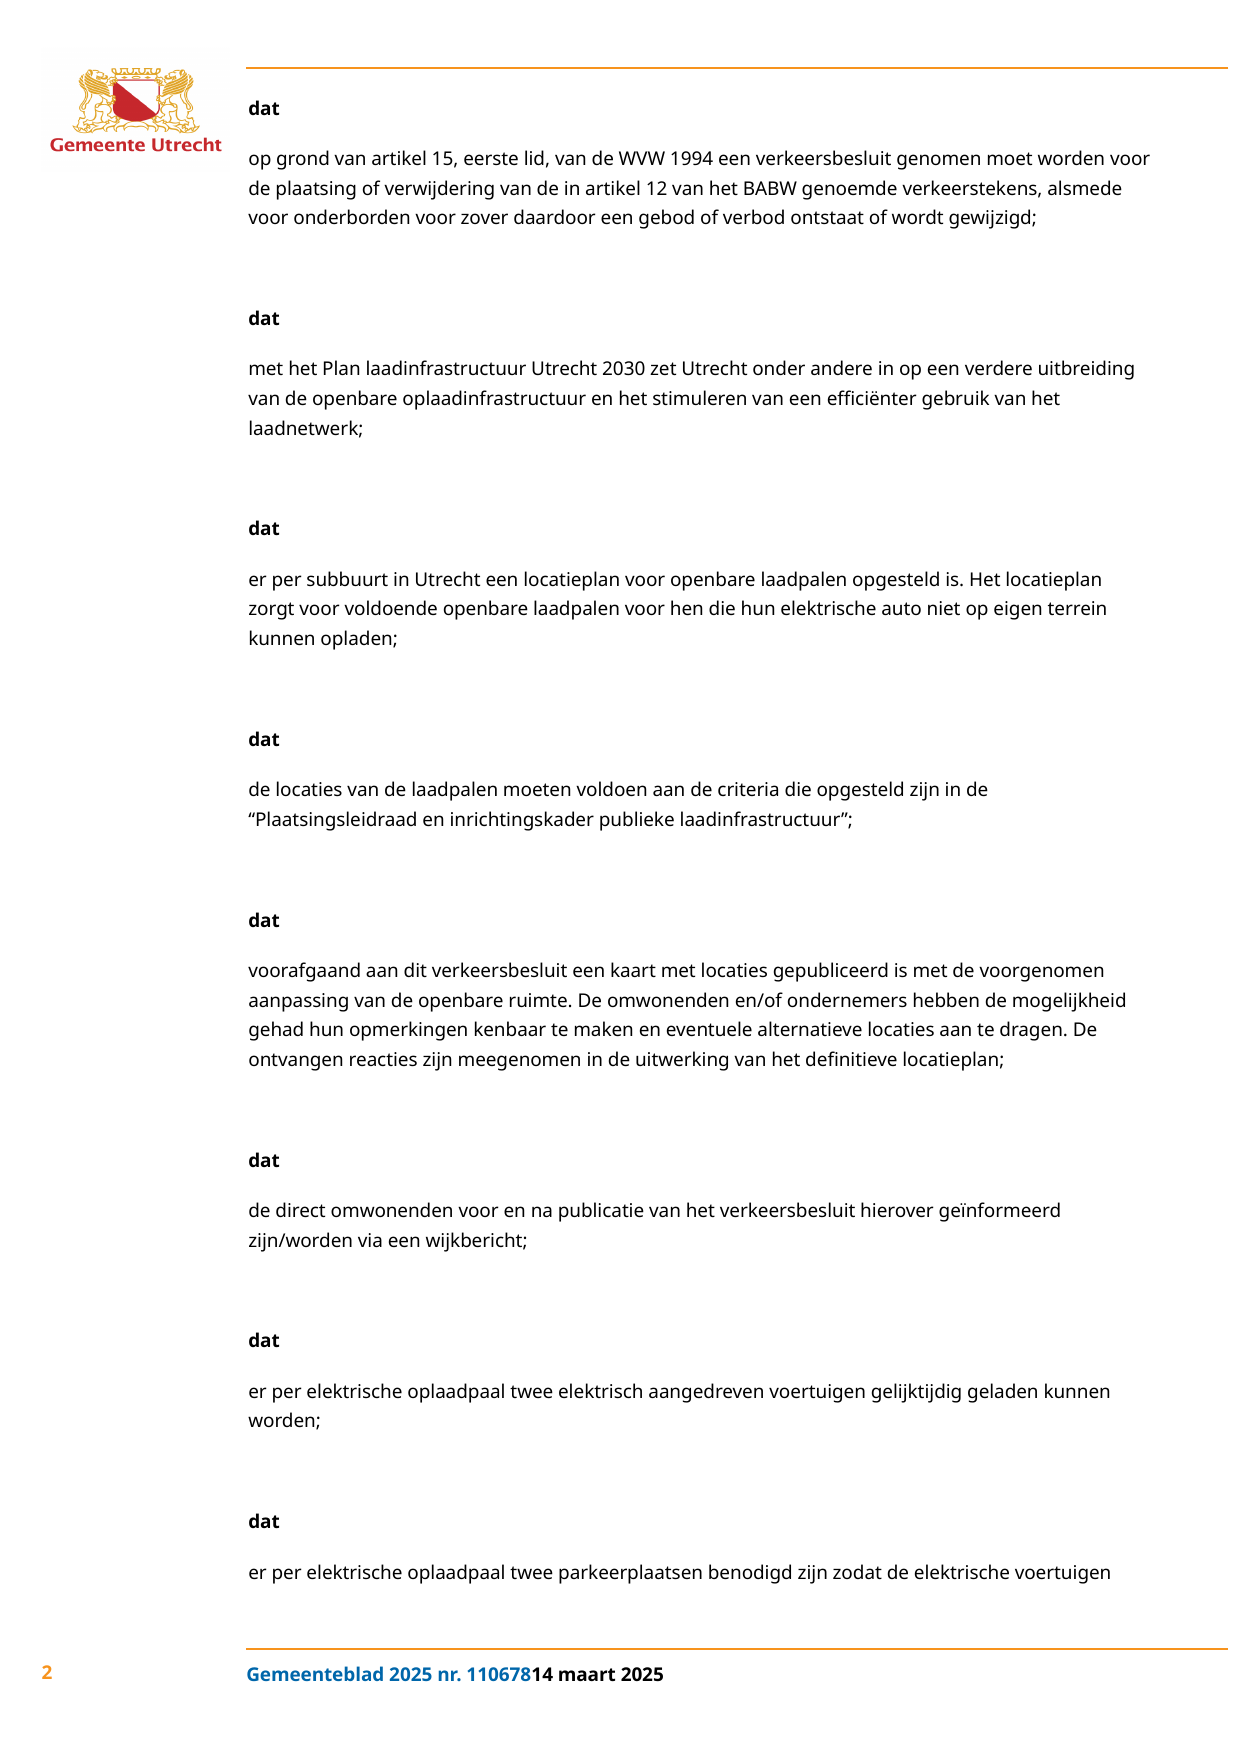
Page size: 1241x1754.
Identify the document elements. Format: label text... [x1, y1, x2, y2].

text er per elektrische oplaadpaal twee parkeerplaatsen benodigd zijn zodat de elektrische voertuigen [248, 1559, 1152, 1585]
text dat [248, 907, 1152, 933]
text er per subbuurt in Utrecht een locatieplan voor openbare laadpalen opgesteld is. Het locatieplan zorgt voor voldoende openbare laadpalen voor hen die hun elektrische auto niet op eigen terrein kunnen opladen; [248, 566, 1152, 651]
text dat [248, 95, 1152, 121]
text met het Plan laadinfrastructuur Utrecht 2030 zet Utrecht onder andere in op een verdere uitbreiding van de openbare oplaadinfrastructuur en het stimuleren van een efficiënter gebruik van het laadnetwerk; [248, 356, 1152, 441]
text op grond van artikel 15, eerste lid, van de WVW 1994 een verkeersbesluit genomen moet worden voor de plaatsing of verwijdering van de in artikel 12 van het BABW genoemde verkeerstekens, alsmede voor onderborden voor zover daardoor een gebod of verbod ontstaat of wordt gewijzigd; [248, 145, 1152, 230]
text dat [248, 516, 1152, 541]
text dat [248, 1328, 1152, 1353]
text er per elektrische oplaadpaal twee elektrisch aangedreven voertuigen gelijktijdig geladen kunnen worden; [248, 1378, 1152, 1433]
text voorafgaand aan dit verkeersbesluit een kaart met locaties gepubliceerd is met de voorgenomen aanpassing van de openbare ruimte. De omwonenden en/of ondernemers hebben de mogelijkheid gehad hun opmerkingen kenbaar te maken en eventuele alternatieve locaties aan te dragen. De ontvangen reacties zijn meegenomen in de uitwerking van het definitieve locatieplan; [248, 957, 1152, 1072]
text dat [248, 1147, 1152, 1173]
text de direct omwonenden voor en na publicatie van het verkeersbesluit hierover geïnformeerd zijn/worden via een wijkbericht; [248, 1197, 1152, 1253]
text de locaties van de laadpalen moeten voldoen aan de criteria die opgesteld zijn in de “Plaatsingsleidraad en inrichtingskader publieke laadinfrastructuur”; [248, 776, 1152, 832]
picture [41, 47, 231, 172]
text dat [248, 1508, 1152, 1534]
text dat [248, 726, 1152, 752]
text dat [248, 305, 1152, 331]
